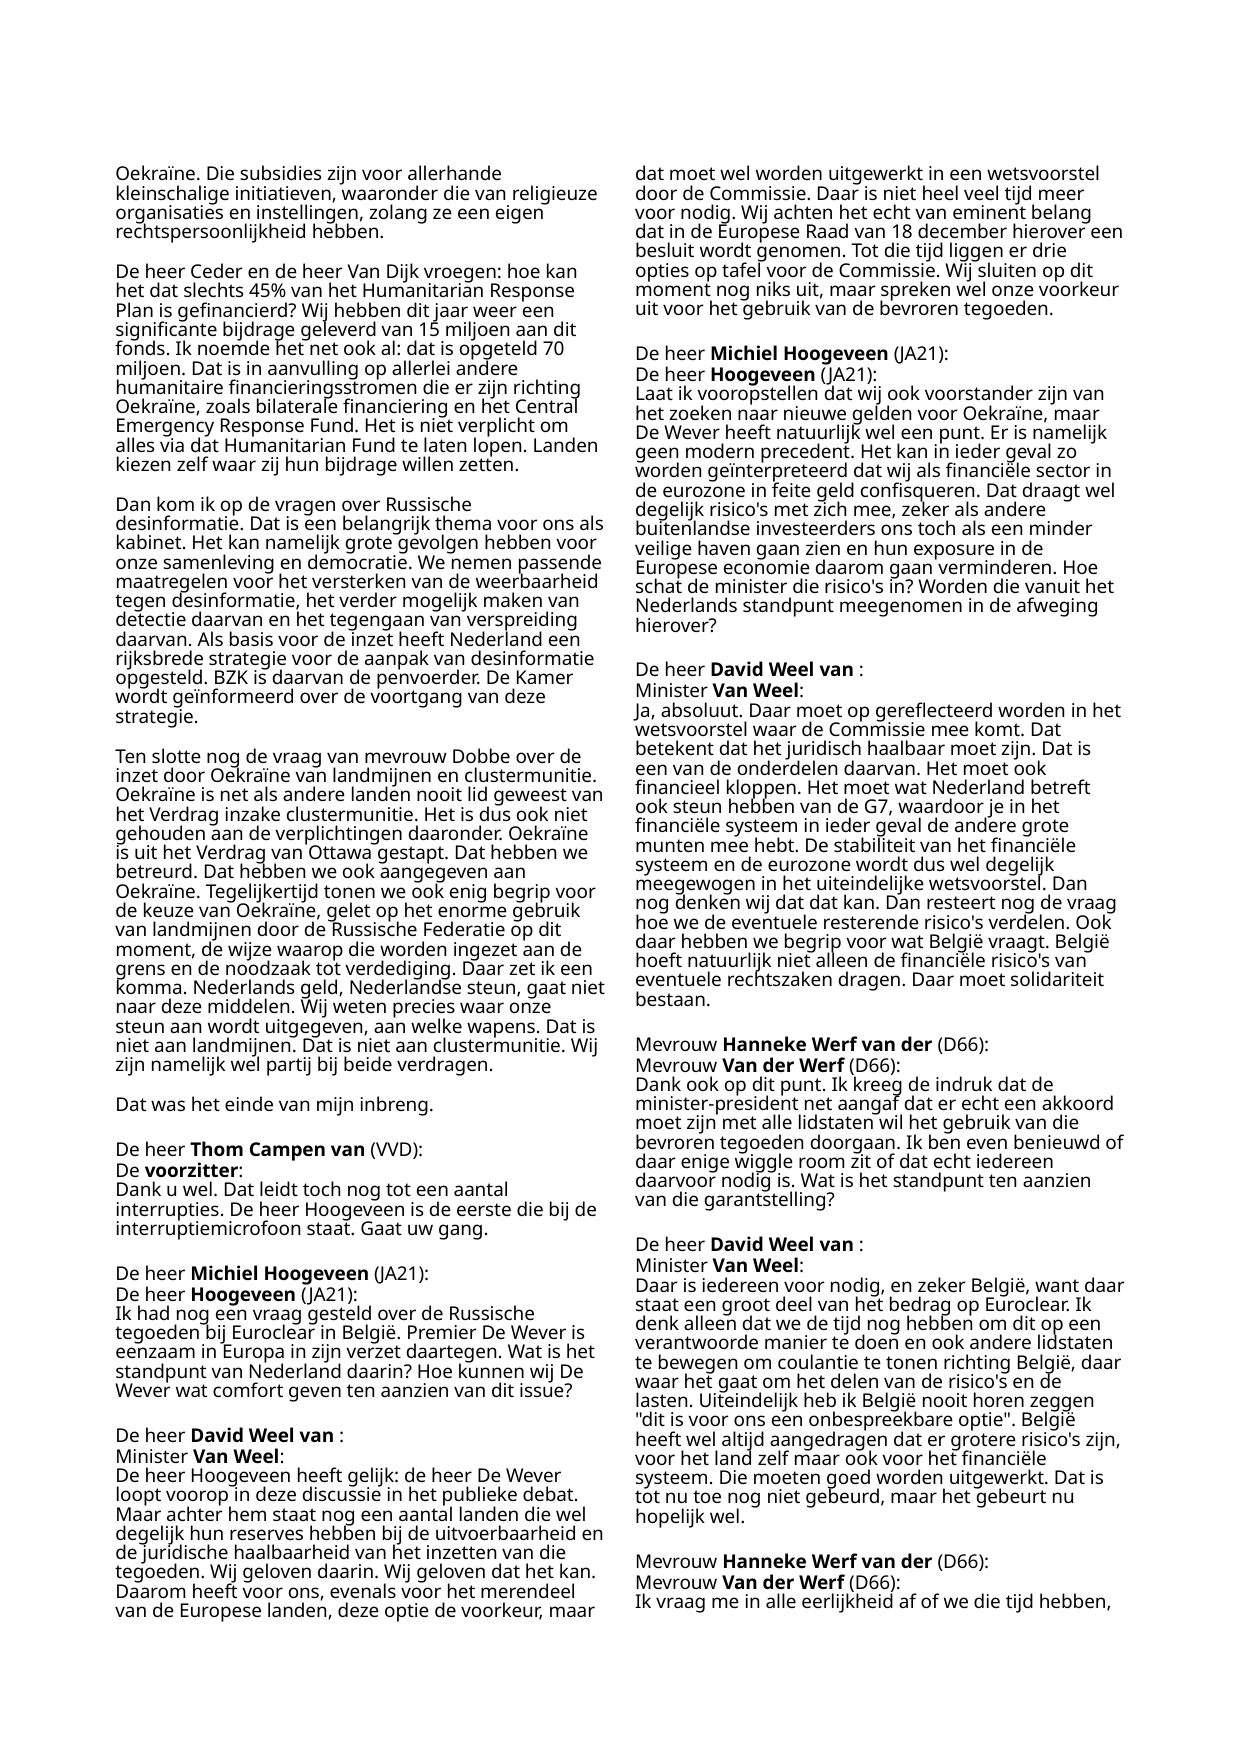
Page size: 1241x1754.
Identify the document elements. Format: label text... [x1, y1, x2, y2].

text Daar is iedereen voor nodig, en zeker België, want daar staat een groot deel van het bedrag op Euroclear. Ik denk alleen dat we de tijd nog hebben om dit op een verantwoorde manier te doen en ook andere lidstaten te bewegen om coulantie te tonen richting België, daar waar het gaat om het delen van de risico's en de lasten. Uiteindelijk heb ik België nooit horen zeggen "dit is voor ons een onbespreekbare optie". België heeft wel altijd aangedragen dat er grotere risico's zijn, voor het land zelf maar ook voor het financiële systeem. Die moeten goed worden uitgewerkt. Dat is tot nu toe nog niet gebeurd, maar het gebeurt nu hopelijk wel. [635, 1277, 1125, 1527]
text De voorzitter: [115, 1162, 605, 1181]
text De heer David Weel van : [635, 657, 1125, 682]
text De heer Ceder en de heer Van Dijk vroegen: hoe kan het dat slechts 45% van het Humanitarian Response Plan is gefinancierd? Wij hebben dit jaar weer een significante bijdrage geleverd van 15 miljoen aan dit fonds. Ik noemde het net ook al: dat is opgeteld 70 miljoen. Dat is in aanvulling op allerlei andere humanitaire financieringsstromen die er zijn richting Oekraïne, zoals bilaterale financiering en het Central Emergency Response Fund. Het is niet verplicht om alles via dat Humanitarian Fund te laten lopen. Landen kiezen zelf waar zij hun bijdrage willen zetten. [115, 263, 605, 475]
text Minister Van Weel: [115, 1448, 605, 1467]
text De heer Hoogeveen (JA21): [115, 1286, 605, 1305]
text Dan kom ik op de vragen over Russische desinformatie. Dat is een belangrijk thema voor ons als kabinet. Het kan namelijk grote gevolgen hebben voor onze samenleving en democratie. We nemen passende maatregelen voor het versterken van de weerbaarheid tegen desinformatie, het verder mogelijk maken van detectie daarvan en het tegengaan van verspreiding daarvan. Als basis voor de inzet heeft Nederland een rijksbrede strategie voor de aanpak van desinformatie opgesteld. BZK is daarvan de penvoerder. De Kamer wordt geïnformeerd over de voortgang van deze strategie. [115, 496, 605, 727]
text Ik had nog een vraag gesteld over de Russische tegoeden bij Euroclear in België. Premier De Wever is eenzaam in Europa in zijn verzet daartegen. Wat is het standpunt van Nederland daarin? Hoe kunnen wij De Wever wat comfort geven ten aanzien van dit issue? [115, 1305, 605, 1401]
text dat moet wel worden uitgewerkt in een wetsvoorstel door de Commissie. Daar is niet heel veel tijd meer voor nodig. Wij achten het echt van eminent belang dat in de Europese Raad van 18 december hierover een besluit wordt genomen. Tot die tijd liggen er drie opties op tafel voor de Commissie. Wij sluiten op dit moment nog niks uit, maar spreken wel onze voorkeur uit voor het gebruik van de bevroren tegoeden. [635, 165, 1125, 319]
text De heer Hoogeveen (JA21): [635, 366, 1125, 385]
text De heer David Weel van : [115, 1422, 605, 1448]
text De heer David Weel van : [635, 1232, 1125, 1257]
text Laat ik vooropstellen dat wij ook voorstander zijn van het zoeken naar nieuwe gelden voor Oekraïne, maar De Wever heeft natuurlijk wel een punt. Er is namelijk geen modern precedent. Het kan in ieder geval zo worden geïnterpreteerd dat wij als financiële sector in de eurozone in feite geld confisqueren. Dat draagt wel degelijk risico's met zich mee, zeker als andere buitenlandse investeerders ons toch als een minder veilige haven gaan zien en hun exposure in de Europese economie daarom gaan verminderen. Hoe schat de minister die risico's in? Worden die vanuit het Nederlands standpunt meegenomen in de afweging hierover? [635, 385, 1125, 636]
text Ten slotte nog de vraag van mevrouw Dobbe over de inzet door Oekraïne van landmijnen en clustermunitie. Oekraïne is net als andere landen nooit lid geweest van het Verdrag inzake clustermunitie. Het is dus ook niet gehouden aan de verplichtingen daaronder. Oekraïne is uit het Verdrag van Ottawa gestapt. Dat hebben we betreurd. Dat hebben we ook aangegeven aan Oekraïne. Tegelijkertijd tonen we ook enig begrip voor de keuze van Oekraïne, gelet op het enorme gebruik van landmijnen door de Russische Federatie op dit moment, de wijze waarop die worden ingezet aan de grens en de noodzaak tot verdediging. Daar zet ik een komma. Nederlands geld, Nederlandse steun, gaat niet naar deze middelen. Wij weten precies waar onze steun aan wordt uitgegeven, aan welke wapens. Dat is niet aan landmijnen. Dat is niet aan clustermunitie. Wij zijn namelijk wel partij bij beide verdragen. [115, 748, 605, 1075]
text Mevrouw Hanneke Werf van der (D66): [635, 1031, 1125, 1057]
text De heer Hoogeveen heeft gelijk: de heer De Wever loopt voorop in deze discussie in het publieke debat. Maar achter hem staat nog een aantal landen die wel degelijk hun reserves hebben bij de uitvoerbaarheid en de juridische haalbaarheid van het inzetten van die tegoeden. Wij geloven daarin. Wij geloven dat het kan. Daarom heeft voor ons, evenals voor het merendeel van de Europese landen, deze optie de voorkeur, maar [115, 1467, 605, 1621]
text Dank u wel. Dat leidt toch nog tot een aantal interrupties. De heer Hoogeveen is de eerste die bij de interruptiemicrofoon staat. Gaat uw gang. [115, 1181, 605, 1239]
text Minister Van Weel: [635, 1257, 1125, 1277]
text Minister Van Weel: [635, 682, 1125, 702]
text Dat was het einde van mijn inbreng. [115, 1096, 605, 1115]
text De heer Michiel Hoogeveen (JA21): [115, 1260, 605, 1286]
text Ik vraag me in alle eerlijkheid af of we die tijd hebben, [635, 1593, 1125, 1612]
text De heer Michiel Hoogeveen (JA21): [635, 340, 1125, 366]
text De heer Thom Campen van (VVD): [115, 1136, 605, 1162]
text Mevrouw Van der Werf (D66): [635, 1057, 1125, 1076]
text Mevrouw Hanneke Werf van der (D66): [635, 1548, 1125, 1574]
text Ja, absoluut. Daar moet op gereflecteerd worden in het wetsvoorstel waar de Commissie mee komt. Dat betekent dat het juridisch haalbaar moet zijn. Dat is een van de onderdelen daarvan. Het moet ook financieel kloppen. Het moet wat Nederland betreft ook steun hebben van de G7, waardoor je in het financiële systeem in ieder geval de andere grote munten mee hebt. De stabiliteit van het financiële systeem en de eurozone wordt dus wel degelijk meegewogen in het uiteindelijke wetsvoorstel. Dan nog denken wij dat dat kan. Dan resteert nog de vraag hoe we de eventuele resterende risico's verdelen. Ook daar hebben we begrip voor wat België vraagt. België hoeft natuurlijk niet alleen de financiële risico's van eventuele rechtszaken dragen. Daar moet solidariteit bestaan. [635, 702, 1125, 1010]
text Oekraïne. Die subsidies zijn voor allerhande kleinschalige initiatieven, waaronder die van religieuze organisaties en instellingen, zolang ze een eigen rechtspersoonlijkheid hebben. [115, 165, 605, 242]
text Mevrouw Van der Werf (D66): [635, 1574, 1125, 1593]
text Dank ook op dit punt. Ik kreeg de indruk dat de minister-president net aangaf dat er echt een akkoord moet zijn met alle lidstaten wil het gebruik van die bevroren tegoeden doorgaan. Ik ben even benieuwd of daar enige wiggle room zit of dat echt iedereen daarvoor nodig is. Wat is het standpunt ten aanzien van die garantstelling? [635, 1076, 1125, 1211]
